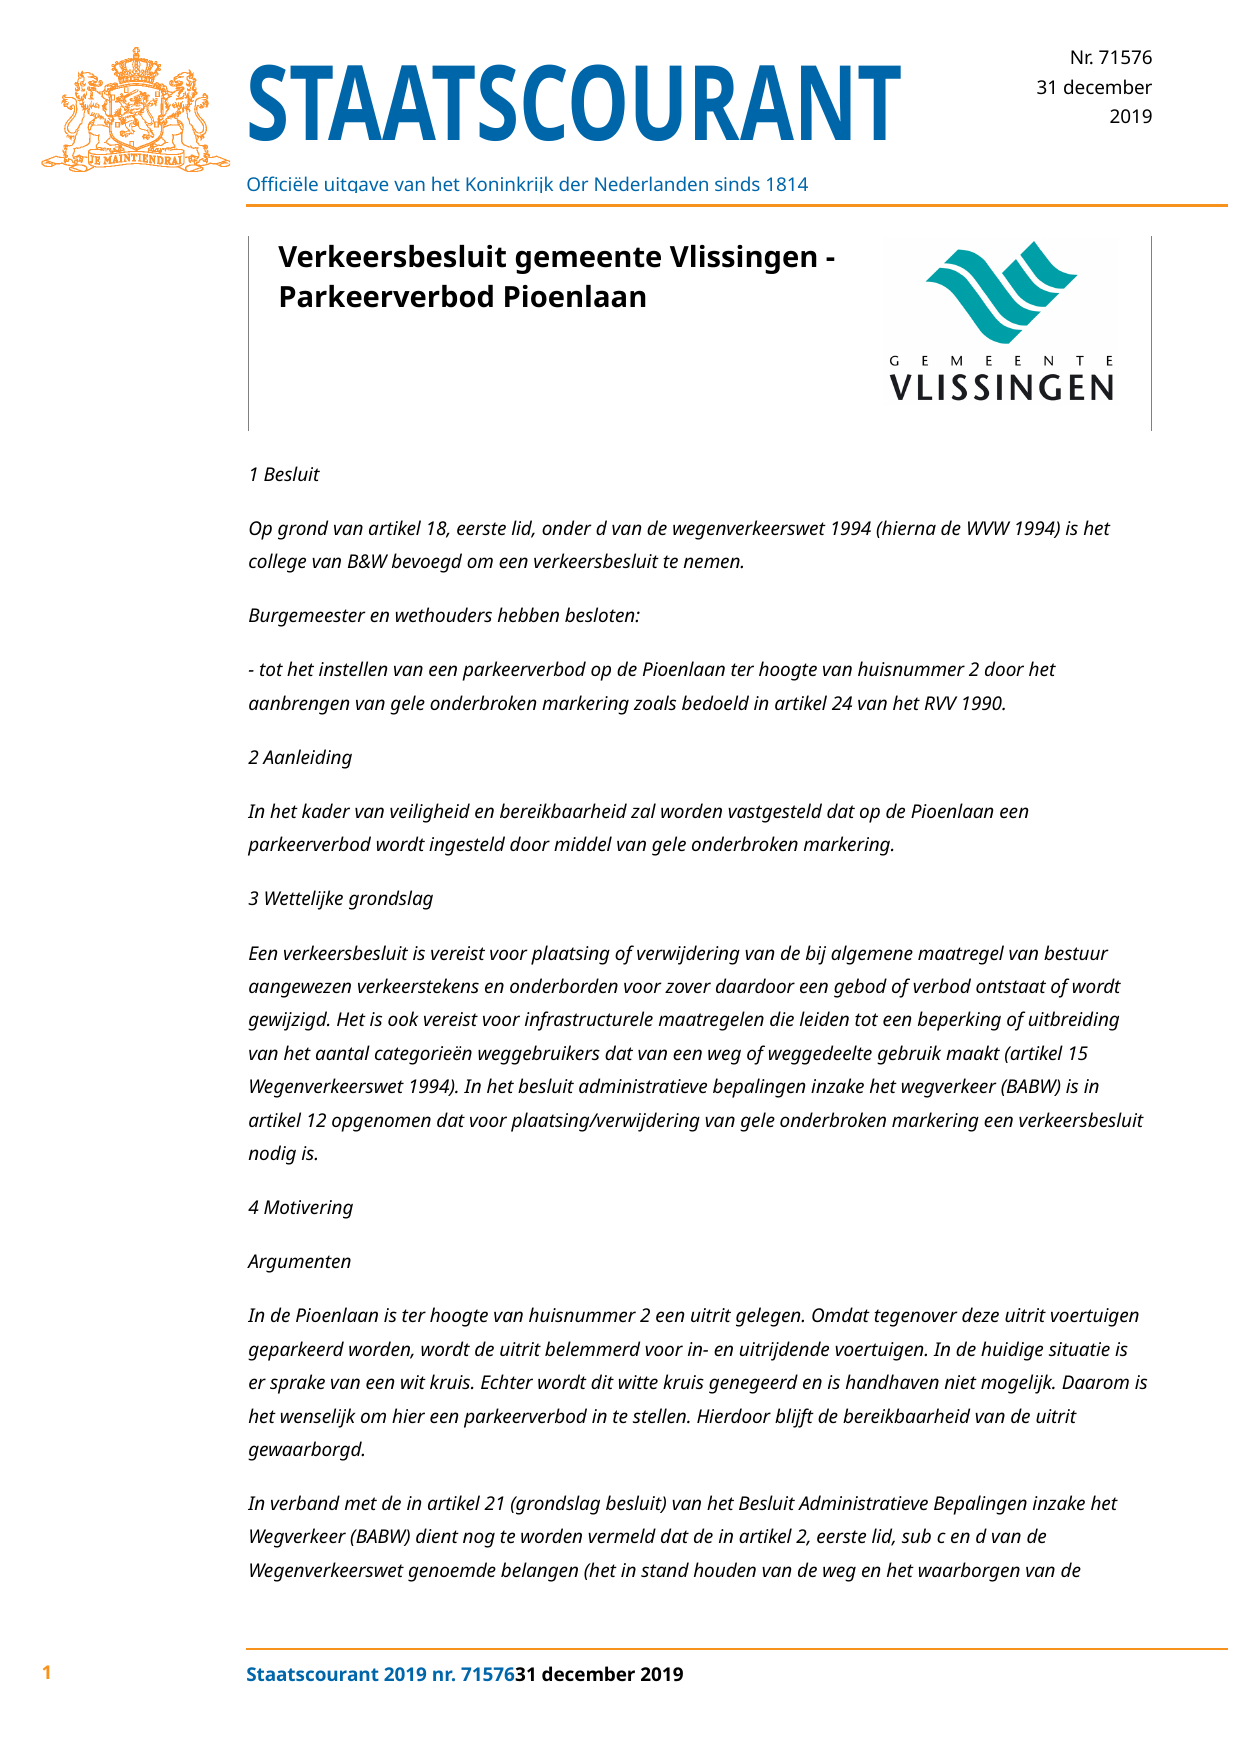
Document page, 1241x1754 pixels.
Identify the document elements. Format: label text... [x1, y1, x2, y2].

text In het kader van veiligheid en bereikbaarheid zal worden vastgesteld dat op de Pioenlaan een parkeerverbod wordt ingesteld door middel van gele onderbroken markering. [248, 798, 1152, 857]
text Op grond van artikel 18, eerste lid, onder d van de wegenverkeerswet 1994 (hierna de WVW 1994) is het college van B&W bevoegd om een verkeersbesluit te nemen. [248, 515, 1152, 574]
text 4 Motivering [248, 1194, 1152, 1220]
picture [41, 47, 231, 172]
table_header [850, 236, 1151, 431]
text Burgemeester en wethouders hebben besloten: [248, 602, 1152, 628]
text Argumenten [248, 1248, 1152, 1274]
text 2 Aanleiding [248, 744, 1152, 770]
picture [882, 236, 1119, 406]
text 3 Wettelijke grondslag [248, 886, 1152, 911]
text In verband met de in artikel 21 (grondslag besluit) van het Besluit Administratieve Bepalingen inzake het Wegverkeer (BABW) dient nog te worden vermeld dat de in artikel 2, eerste lid, sub c en d van de Wegenverkeerswet genoemde belangen (het in stand houden van de weg en het waarborgen van de [248, 1490, 1152, 1583]
text Een verkeersbesluit is vereist voor plaatsing of verwijdering van de bij algemene maatregel van bestuur aangewezen verkeerstekens en onderborden voor zover daardoor een gebod of verbod ontstaat of wordt gewijzigd. Het is ook vereist voor infrastructurele maatregelen die leiden tot een beperking of uitbreiding van het aantal categorieën weggebruikers dat van een weg of weggedeelte gebruik maakt (artikel 15 Wegenverkeerswet 1994). In het besluit administratieve bepalingen inzake het wegverkeer (BABW) is in artikel 12 opgenomen dat voor plaatsing/verwijdering van gele onderbroken markering een verkeersbesluit nodig is. [248, 940, 1152, 1166]
text In de Pioenlaan is ter hoogte van huisnummer 2 een uitrit gelegen. Omdat tegenover deze uitrit voertuigen geparkeerd worden, wordt de uitrit belemmerd voor in- en uitrijdende voertuigen. In de huidige situatie is er sprake van een wit kruis. Echter wordt dit witte kruis genegeerd en is handhaven niet mogelijk. Daarom is het wenselijk om hier een parkeerverbod in te stellen. Hierdoor blijft de bereikbaarheid van de uitrit gewaarborgd. [248, 1302, 1152, 1462]
table_header Verkeersbesluit gemeente Vlissingen - Parkeerverbod Pioenlaan [249, 236, 850, 431]
text 1 Besluit [248, 461, 1152, 487]
text - tot het instellen van een parkeerverbod op de Pioenlaan ter hoogte van huisnummer 2 door het aanbrengen van gele onderbroken markering zoals bedoeld in artikel 24 van het RVV 1990. [248, 657, 1152, 716]
